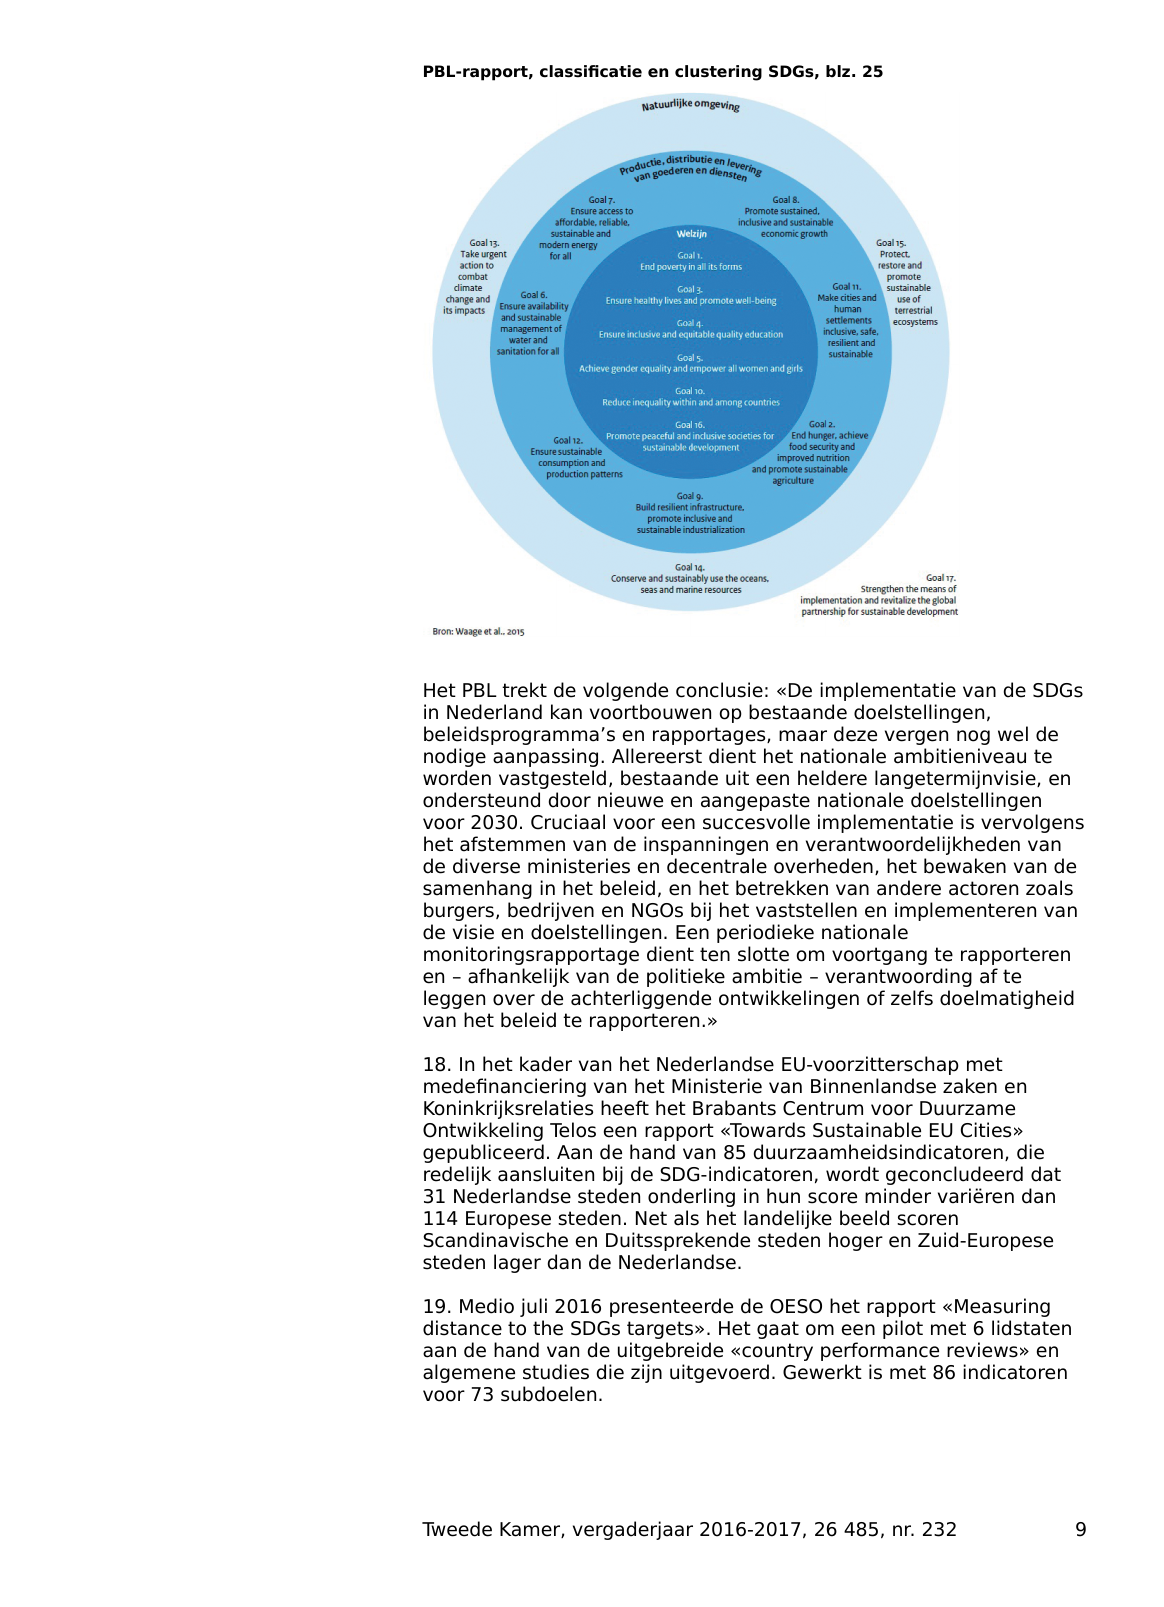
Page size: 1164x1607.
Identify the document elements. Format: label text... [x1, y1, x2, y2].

text 18. In het kader van het Nederlandse EU-voorzitterschap met medefinanciering van het Ministerie van Binnenlandse zaken en Koninkrijksrelaties heeft het Brabants Centrum voor Duurzame Ontwikkeling Telos een rapport «Towards Sustainable EU Cities» gepubliceerd. Aan de hand van 85 duurzaamheidsindicatoren, die redelijk aansluiten bij de SDG-indicatoren, wordt geconcludeerd dat 31 Nederlandse steden onderling in hun score minder variëren dan 114 Europese steden. Net als het landelijke beeld scoren Scandinavische en Duitssprekende steden hoger en Zuid-Europese steden lager dan de Nederlandse. [422, 1054, 1087, 1274]
text Het PBL trekt de volgende conclusie: «De implementatie van de SDGs in Nederland kan voortbouwen op bestaande doelstellingen, beleidsprogramma’s en rapportages, maar deze vergen nog wel de nodige aanpassing. Allereerst dient het nationale ambitieniveau te worden vastgesteld, bestaande uit een heldere langetermijnvisie, en ondersteund door nieuwe en aangepaste nationale doelstellingen voor 2030. Cruciaal voor een succesvolle implementatie is vervolgens het afstemmen van de inspanningen en verantwoordelijkheden van de diverse ministeries en decentrale overheden, het bewaken van de samenhang in het beleid, en het betrekken van andere actoren zoals burgers, bedrijven en NGOs bij het vaststellen en implementeren van de visie en doelstellingen. Een periodieke nationale monitoringsrapportage dient ten slotte om voortgang te rapporteren en – afhankelijk van de politieke ambitie – verantwoording af te leggen over de achterliggende ontwikkelingen of zelfs doelmatigheid van het beleid te rapporteren.» [422, 680, 1087, 1032]
text PBL-rapport, classificatie en clustering SDGs, blz. 25 [422, 63, 960, 81]
text 19. Medio juli 2016 presenteerde de OESO het rapport «Measuring distance to the SDGs targets». Het gaat om een pilot met 6 lidstaten aan de hand van de uitgebreide «country performance reviews» en algemene studies die zijn uitgevoerd. Gewerkt is met 86 indicatoren voor 73 subdoelen. [422, 1296, 1087, 1406]
picture [422, 92, 960, 637]
